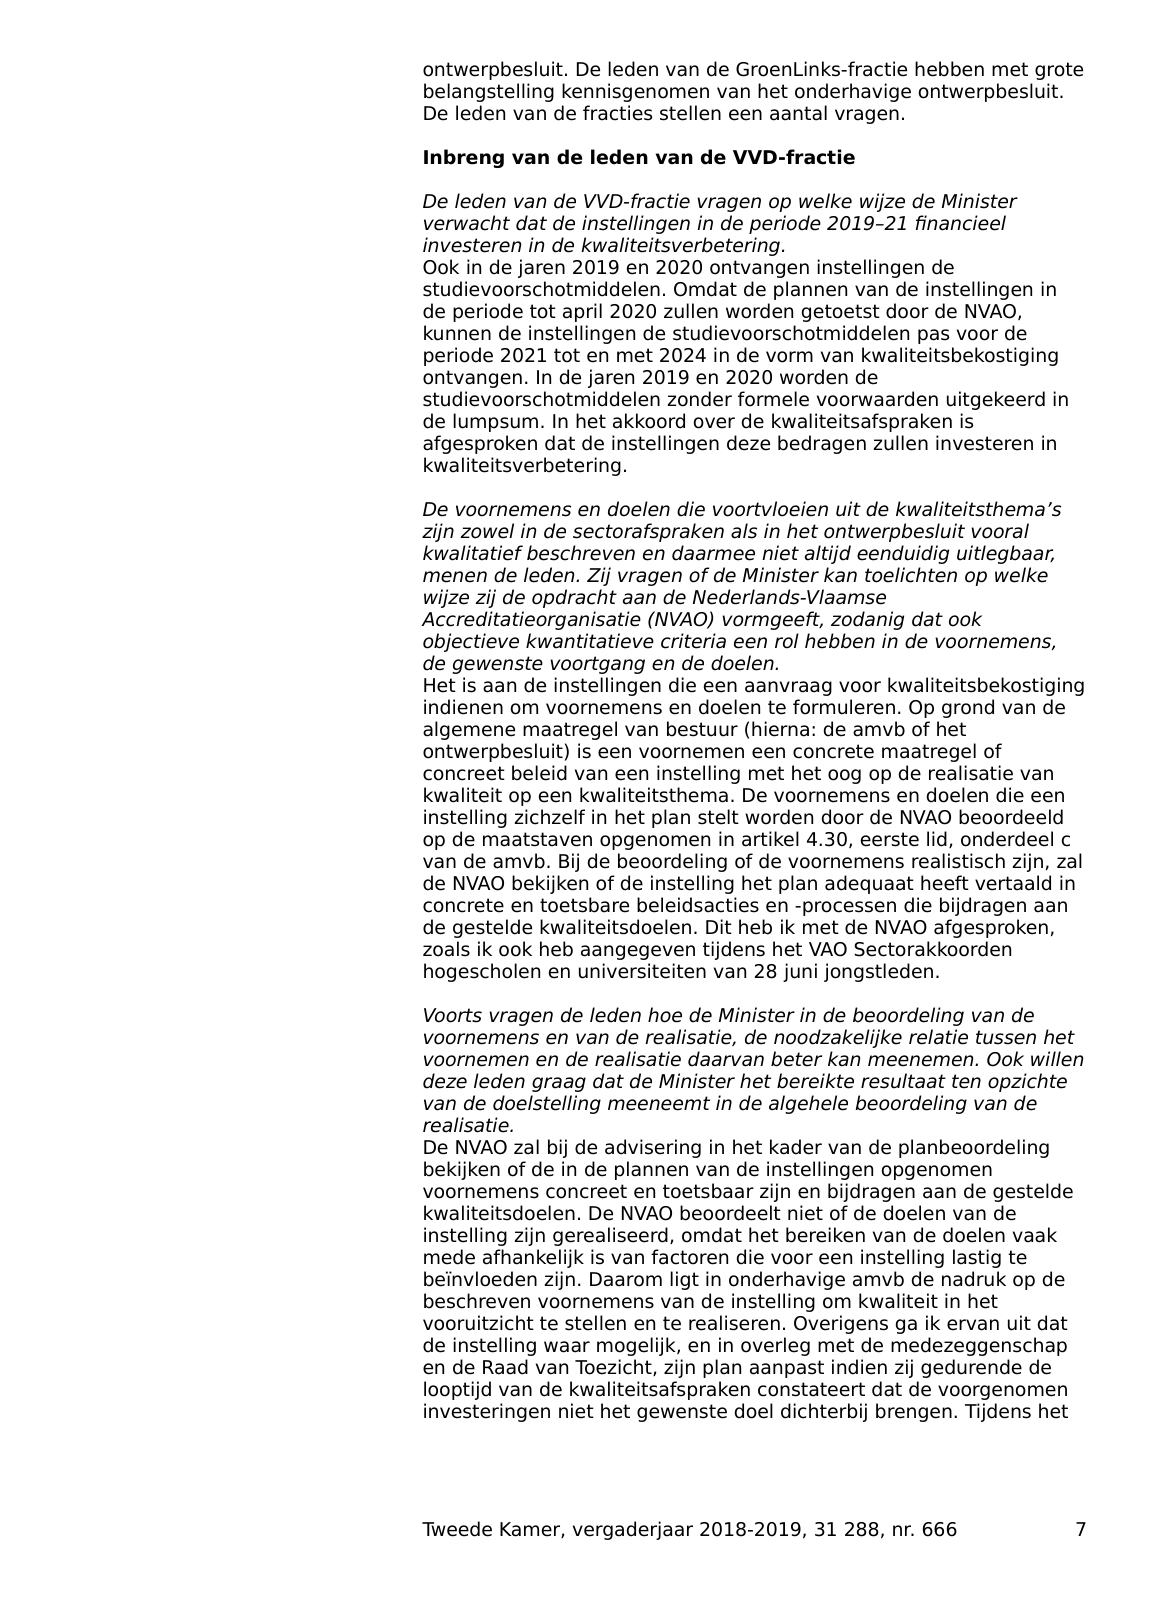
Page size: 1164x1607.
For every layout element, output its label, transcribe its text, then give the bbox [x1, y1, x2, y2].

text De voornemens en doelen die voortvloeien uit de kwaliteitsthema’s zijn zowel in de sectorafspraken als in het ontwerpbesluit vooral kwalitatief beschreven en daarmee niet altijd eenduidig uitlegbaar, menen de leden. Zij vragen of de Minister kan toelichten op welke wijze zij de opdracht aan de Nederlands-Vlaamse Accreditatieorganisatie (NVAO) vormgeeft, zodanig dat ook objectieve kwantitatieve criteria een rol hebben in de voornemens, de gewenste voortgang en de doelen. [422, 499, 1087, 675]
text Voorts vragen de leden hoe de Minister in de beoordeling van de voornemens en van de realisatie, de noodzakelijke relatie tussen het voornemen en de realisatie daarvan beter kan meenemen. Ook willen deze leden graag dat de Minister het bereikte resultaat ten opzichte van de doelstelling meeneemt in de algehele beoordeling van de realisatie. [422, 1005, 1087, 1137]
text De leden van de VVD-fractie vragen op welke wijze de Minister verwacht dat de instellingen in de periode 2019–21 financieel investeren in de kwaliteitsverbetering. [422, 191, 1087, 257]
subtitle Inbreng van de leden van de VVD-fractie [422, 147, 1087, 169]
text Het is aan de instellingen die een aanvraag voor kwaliteitsbekostiging indienen om voornemens en doelen te formuleren. Op grond van de algemene maatregel van bestuur (hierna: de amvb of het ontwerpbesluit) is een voornemen een concrete maatregel of concreet beleid van een instelling met het oog op de realisatie van kwaliteit op een kwaliteitsthema. De voornemens en doelen die een instelling zichzelf in het plan stelt worden door de NVAO beoordeeld op de maatstaven opgenomen in artikel 4.30, eerste lid, onderdeel c van de amvb. Bij de beoordeling of de voornemens realistisch zijn, zal de NVAO bekijken of de instelling het plan adequaat heeft vertaald in concrete en toetsbare beleidsacties en -processen die bijdragen aan de gestelde kwaliteitsdoelen. Dit heb ik met de NVAO afgesproken, zoals ik ook heb aangegeven tijdens het VAO Sectorakkoorden hogescholen en universiteiten van 28 juni jongstleden. [422, 675, 1087, 983]
text Ook in de jaren 2019 en 2020 ontvangen instellingen de studievoorschotmiddelen. Omdat de plannen van de instellingen in de periode tot april 2020 zullen worden getoetst door de NVAO, kunnen de instellingen de studievoorschotmiddelen pas voor de periode 2021 tot en met 2024 in de vorm van kwaliteitsbekostiging ontvangen. In de jaren 2019 en 2020 worden de studievoorschotmiddelen zonder formele voorwaarden uitgekeerd in de lumpsum. In het akkoord over de kwaliteitsafspraken is afgesproken dat de instellingen deze bedragen zullen investeren in kwaliteitsverbetering. [422, 257, 1087, 477]
text De NVAO zal bij de advisering in het kader van de planbeoordeling bekijken of de in de plannen van de instellingen opgenomen voornemens concreet en toetsbaar zijn en bijdragen aan de gestelde kwaliteitsdoelen. De NVAO beoordeelt niet of de doelen van de instelling zijn gerealiseerd, omdat het bereiken van de doelen vaak mede afhankelijk is van factoren die voor een instelling lastig te beïnvloeden zijn. Daarom ligt in onderhavige amvb de nadruk op de beschreven voornemens van de instelling om kwaliteit in het vooruitzicht te stellen en te realiseren. Overigens ga ik ervan uit dat de instelling waar mogelijk, en in overleg met de medezeggenschap en de Raad van Toezicht, zijn plan aanpast indien zij gedurende de looptijd van de kwaliteitsafspraken constateert dat de voorgenomen investeringen niet het gewenste doel dichterbij brengen. Tijdens het [422, 1137, 1087, 1423]
text ontwerpbesluit. De leden van de GroenLinks-fractie hebben met grote belangstelling kennisgenomen van het onderhavige ontwerpbesluit. De leden van de fracties stellen een aantal vragen. [422, 59, 1087, 125]
